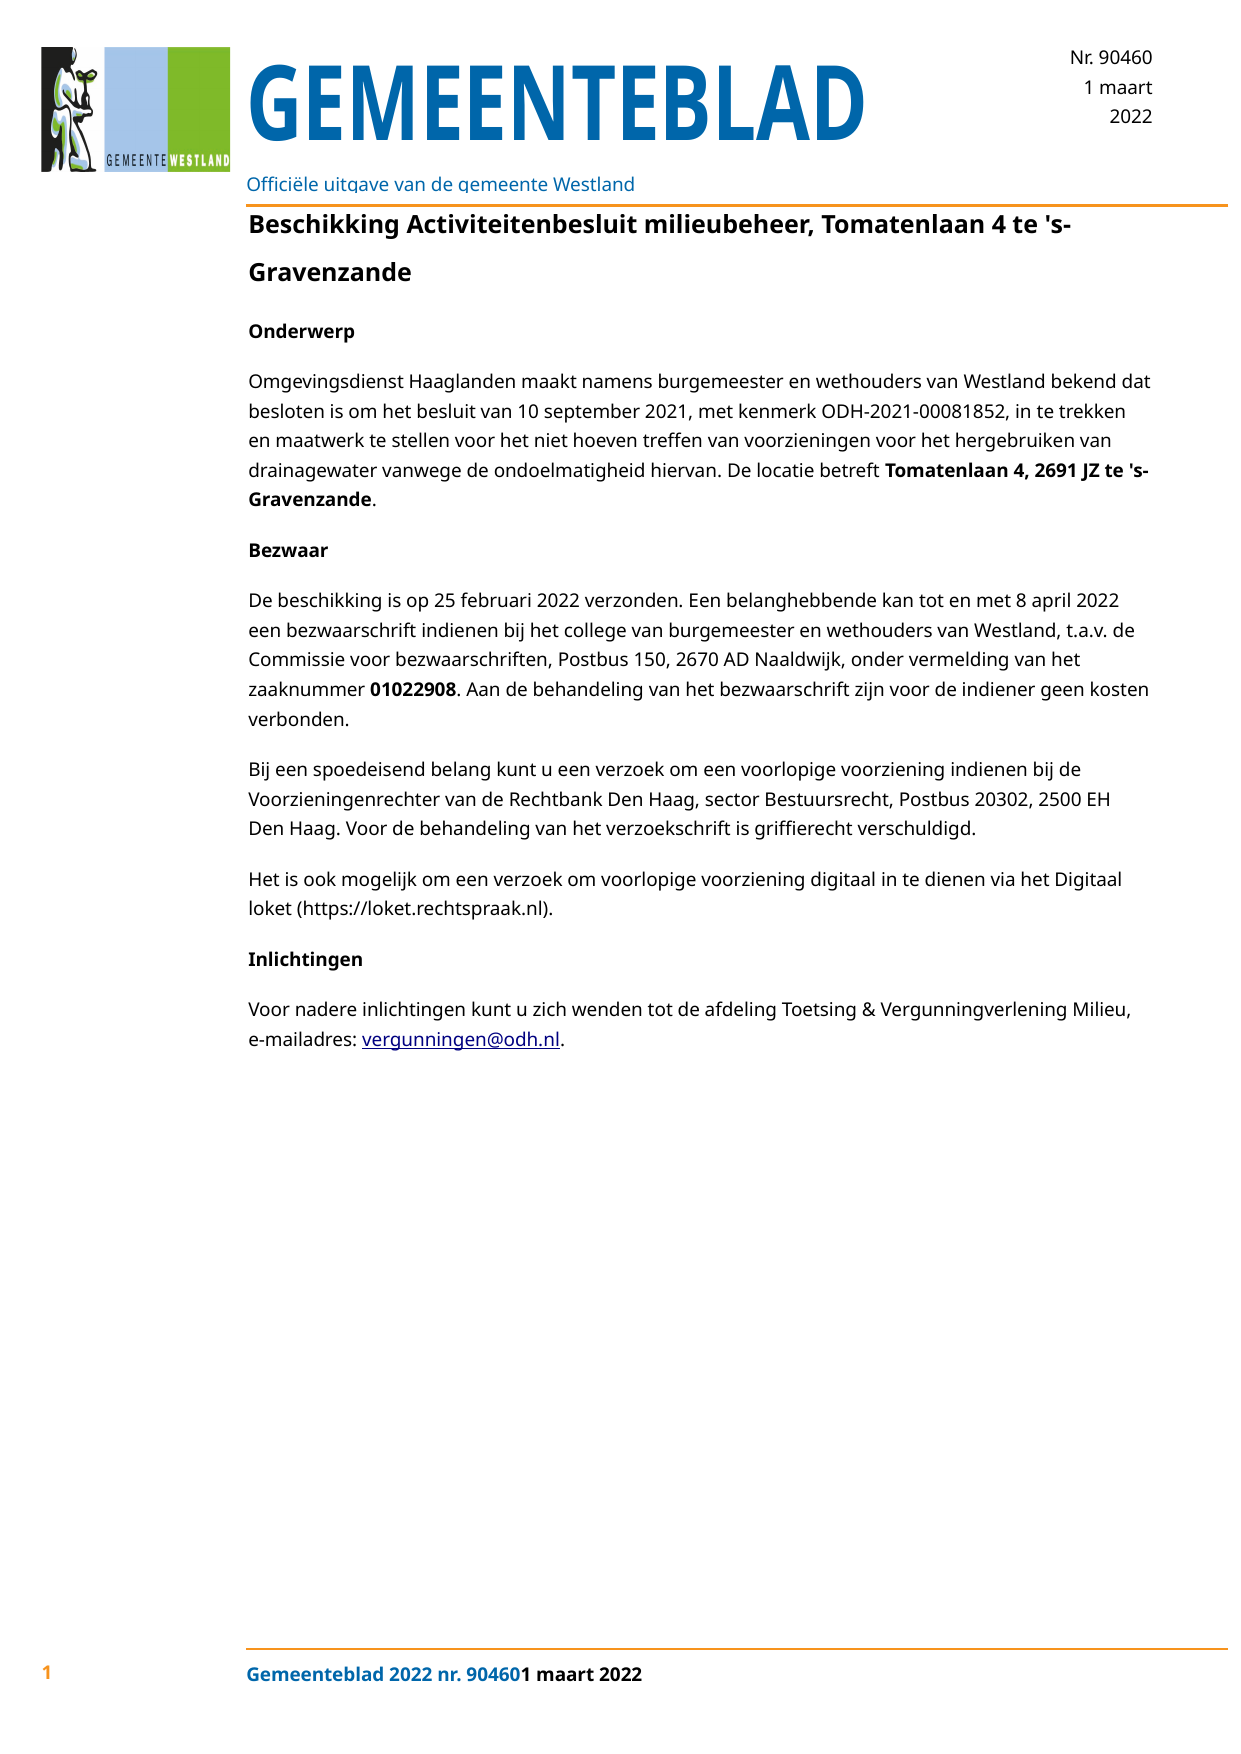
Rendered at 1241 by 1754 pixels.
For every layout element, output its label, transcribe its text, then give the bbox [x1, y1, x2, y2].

text Inlichtingen [248, 946, 1152, 972]
text Het is ook mogelijk om een verzoek om voorlopige voorziening digitaal in te dienen via het Digitaal loket (https://loket.rechtspraak.nl). [248, 866, 1152, 921]
text Beschikking Activiteitenbesluit milieubeheer, Tomatenlaan 4 te 's-Gravenzande [248, 207, 1152, 288]
picture [41, 47, 231, 172]
text De beschikking is op 25 februari 2022 verzonden. Een belanghebbende kan tot en met 8 april 2022 een bezwaarschrift indienen bij het college van burgemeester en wethouders van Westland, t.a.v. de Commissie voor bezwaarschriften, Postbus 150, 2670 AD Naaldwijk, onder vermelding van het zaaknummer 01022908. Aan de behandeling van het bezwaarschrift zijn voor de indiener geen kosten verbonden. [248, 587, 1152, 732]
text Voor nadere inlichtingen kunt u zich wenden tot de afdeling Toetsing & Vergunningverlening Milieu, e-mailadres: vergunningen@odh.nl. [248, 996, 1152, 1052]
text Onderwerp [248, 318, 1152, 344]
text Bij een spoedeisend belang kunt u een verzoek om een voorlopige voorziening indienen bij de Voorzieningenrechter van de Rechtbank Den Haag, sector Bestuursrecht, Postbus 20302, 2500 EH Den Haag. Voor de behandeling van het verzoekschrift is griffierecht verschuldigd. [248, 756, 1152, 841]
text Omgevingsdienst Haaglanden maakt namens burgemeester en wethouders van Westland bekend dat besloten is om het besluit van 10 september 2021, met kenmerk ODH-2021-00081852, in te trekken en maatwerk te stellen voor het niet hoeven treffen van voorzieningen voor het hergebruiken van drainagewater vanwege de ondoelmatigheid hiervan. De locatie betreft Tomatenlaan 4, 2691 JZ te 's-Gravenzande. [248, 368, 1152, 512]
text Bezwaar [248, 537, 1152, 563]
